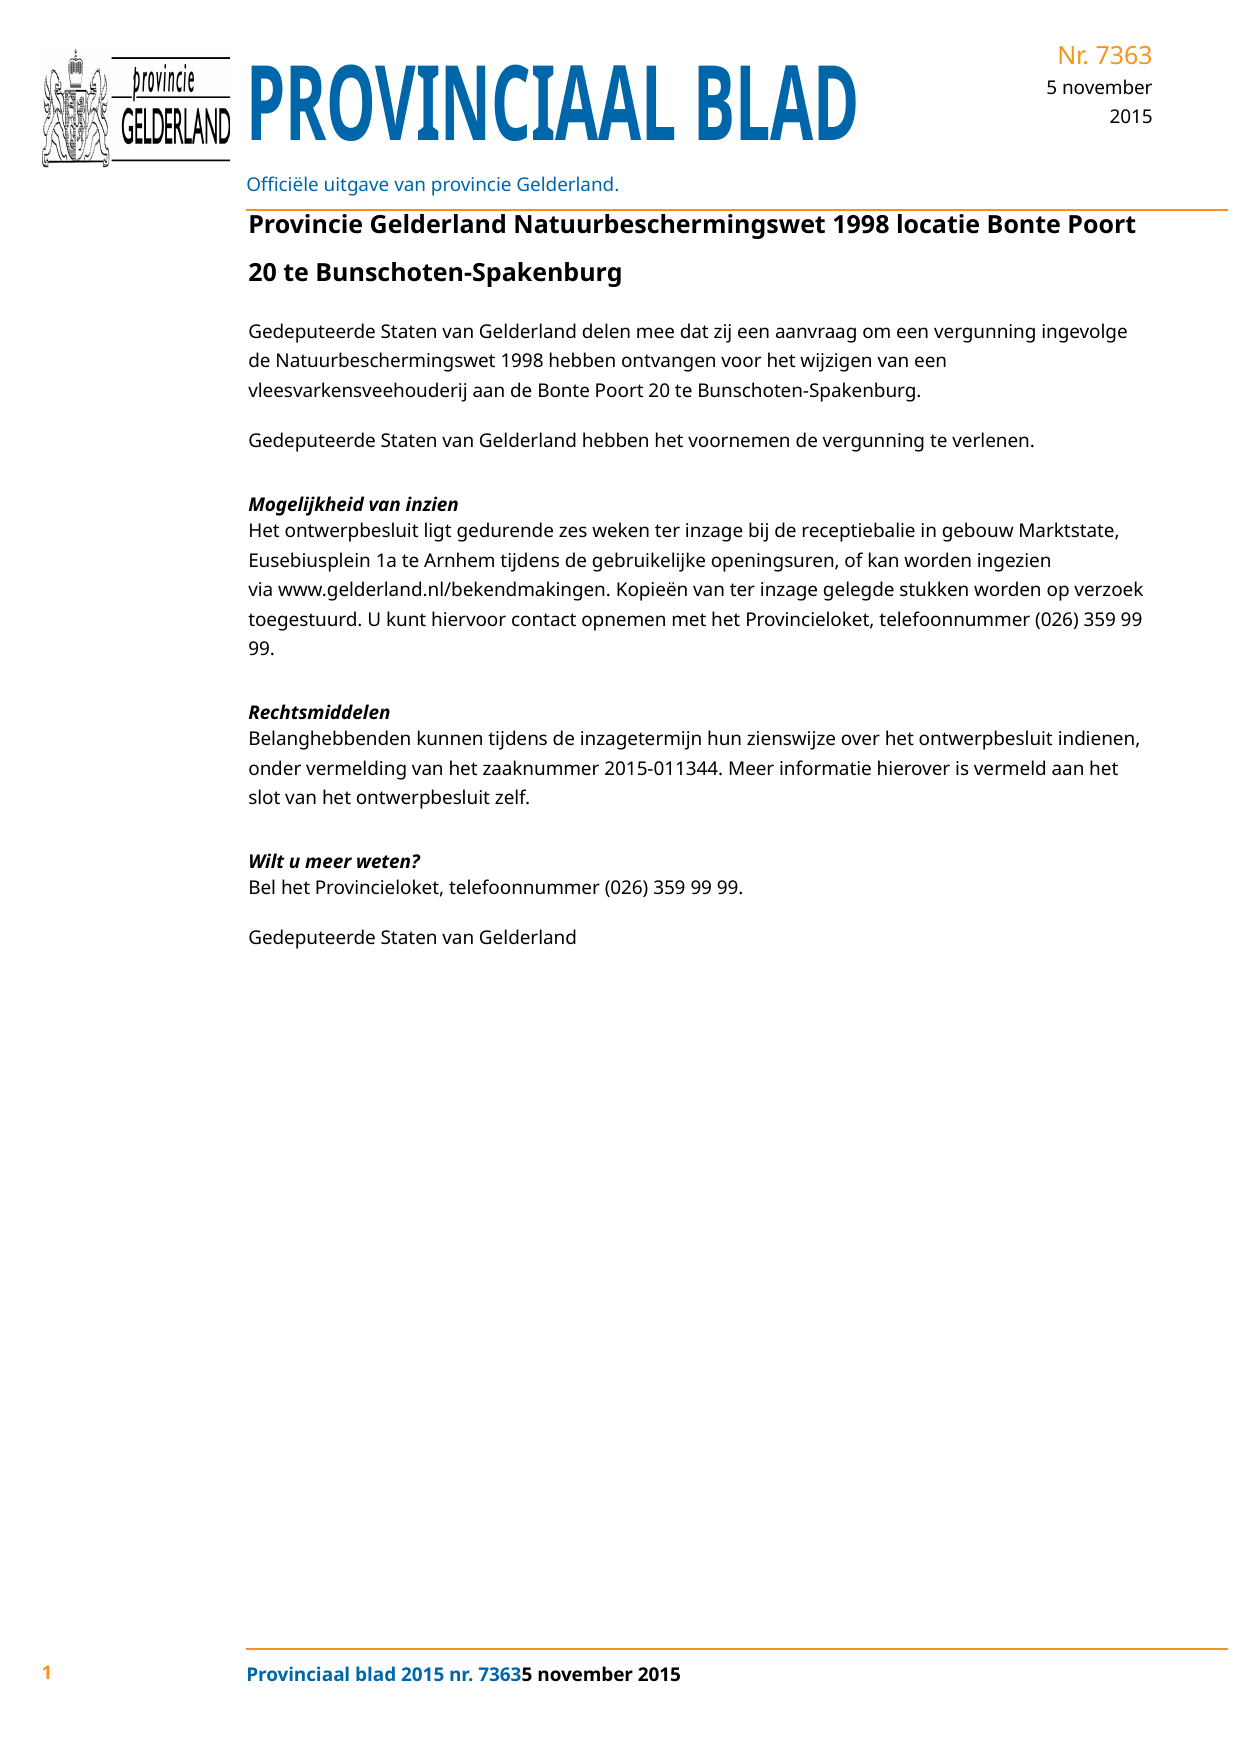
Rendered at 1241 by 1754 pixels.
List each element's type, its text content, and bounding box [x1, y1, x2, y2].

text Wilt u meer weten? [248, 848, 1152, 874]
text Rechtsmiddelen [248, 699, 1152, 725]
text Gedeputeerde Staten van Gelderland delen mee dat zij een aanvraag om een vergunning ingevolge de Natuurbeschermingswet 1998 hebben ontvangen voor het wijzigen van een vleesvarkensveehouderij aan de Bonte Poort 20 te Bunschoten-Spakenburg. [248, 318, 1152, 403]
text Provincie Gelderland Natuurbeschermingswet 1998 locatie Bonte Poort 20 te Bunschoten-Spakenburg [248, 211, 1152, 288]
text Belanghebbenden kunnen tijdens de inzagetermijn hun zienswijze over het ontwerpbesluit indienen, onder vermelding van het zaaknummer 2015-011344. Meer informatie hierover is vermeld aan het slot van het ontwerpbesluit zelf. [248, 725, 1152, 810]
text Bel het Provincieloket, telefoonnummer (026) 359 99 99. [248, 874, 1152, 900]
text Het ontwerpbesluit ligt gedurende zes weken ter inzage bij de receptiebalie in gebouw Marktstate, Eusebiusplein 1a te Arnhem tijdens de gebruikelijke openingsuren, of kan worden ingezien via www.gelderland.nl/bekendmakingen. Kopieën van ter inzage gelegde stukken worden op verzoek toegestuurd. U kunt hiervoor contact opnemen met het Provincieloket, telefoonnummer (026) 359 99 99. [248, 517, 1152, 661]
text Gedeputeerde Staten van Gelderland [248, 924, 1152, 950]
picture [41, 47, 231, 172]
text Mogelijkheid van inzien [248, 491, 1152, 517]
text Gedeputeerde Staten van Gelderland hebben het voornemen de vergunning te verlenen. [248, 427, 1152, 453]
